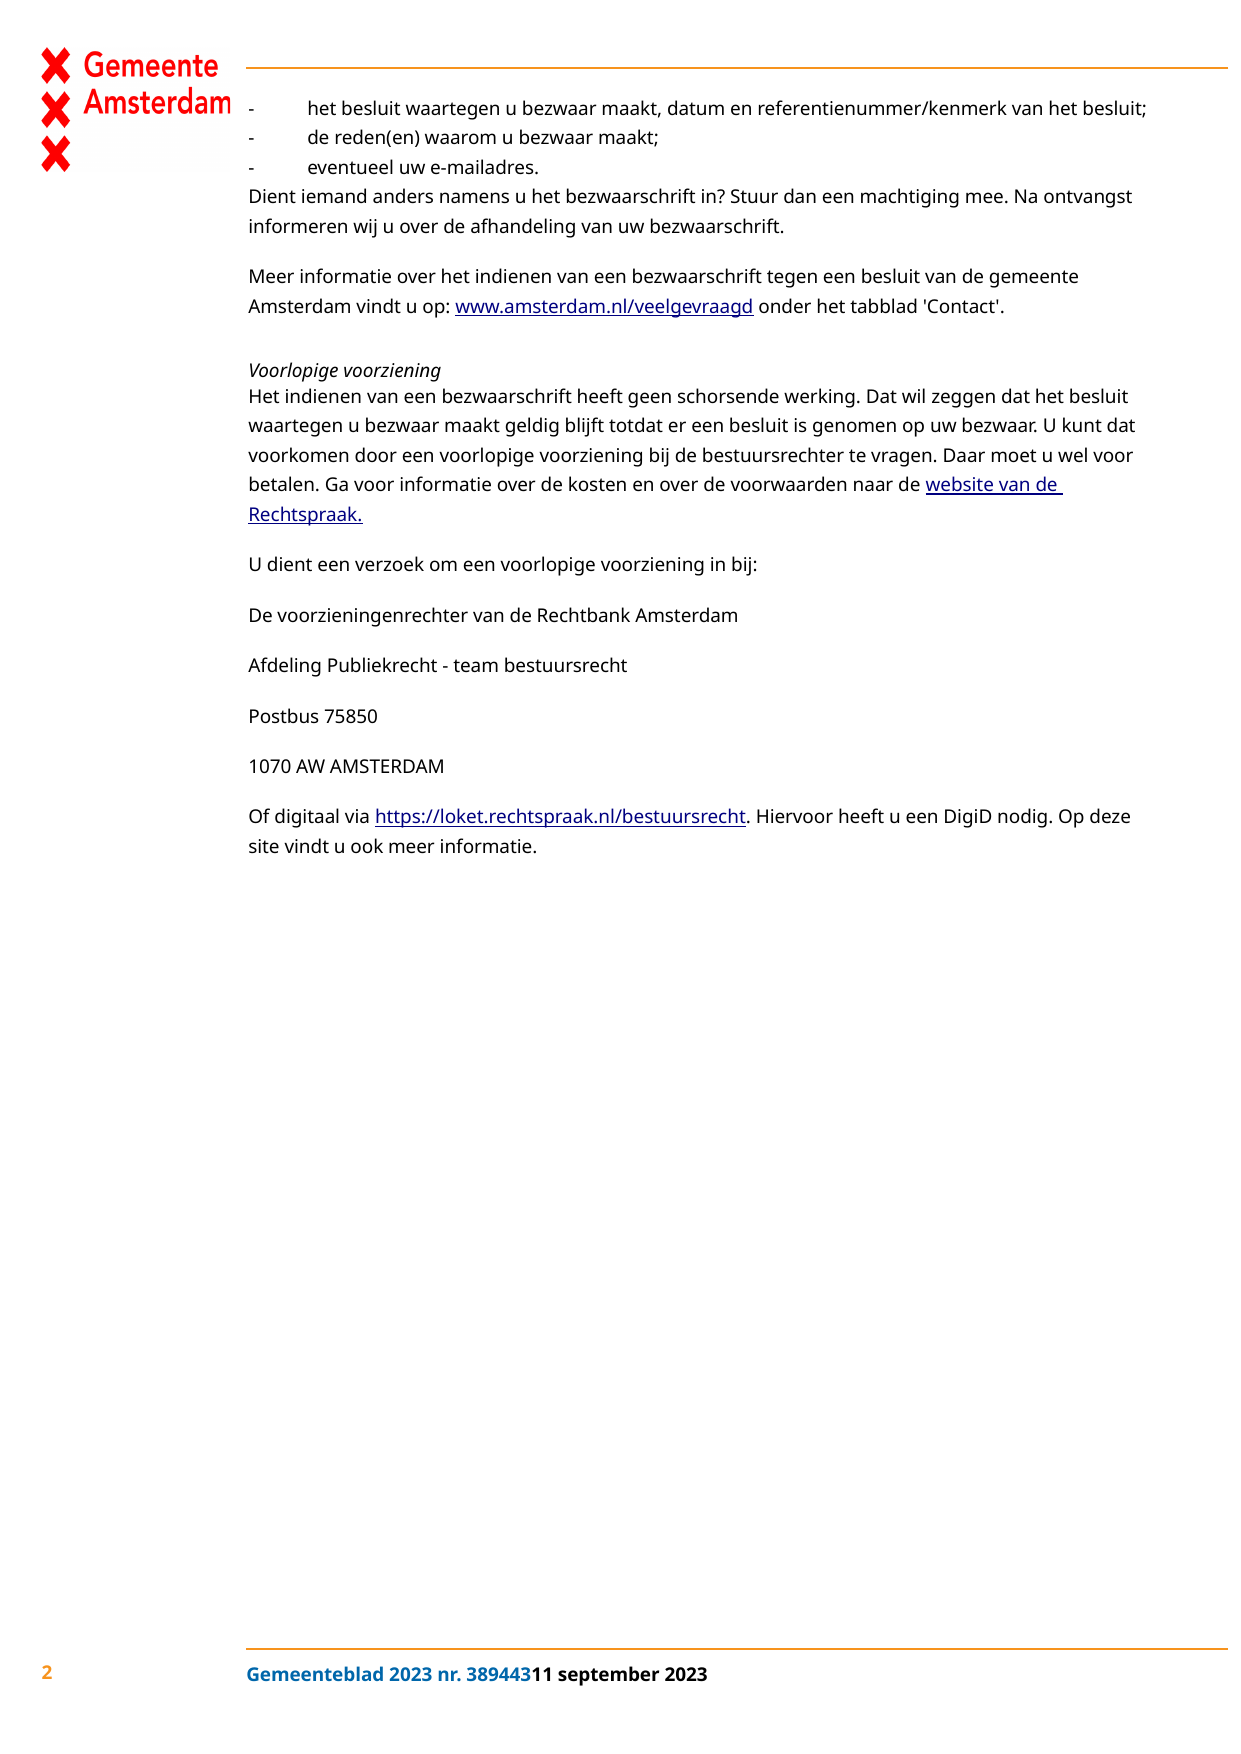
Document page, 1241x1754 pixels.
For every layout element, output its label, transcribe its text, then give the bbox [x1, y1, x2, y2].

text Het indienen van een bezwaarschrift heeft geen schorsende werking. Dat wil zeggen dat het besluit waartegen u bezwaar maakt geldig blijft totdat er een besluit is genomen op uw bezwaar. U kunt dat voorkomen door een voorlopige voorziening bij de bestuursrechter te vragen. Daar moet u wel voor betalen. Ga voor informatie over de kosten en over de voorwaarden naar de website van de Rechtspraak. [248, 383, 1152, 527]
text Of digitaal via https://loket.rechtspraak.nl/bestuursrecht. Hiervoor heeft u een DigiD nodig. Op deze site vindt u ook meer informatie. [248, 804, 1152, 859]
text De voorzieningenrechter van de Rechtbank Amsterdam [248, 602, 1152, 628]
text Meer informatie over het indienen van een bezwaarschrift tegen een besluit van de gemeente Amsterdam vindt u op: www.amsterdam.nl/veelgevraagd onder het tabblad 'Contact'. [248, 263, 1152, 319]
list de reden(en) waarom u bezwaar maakt; [248, 124, 1152, 150]
text U dient een verzoek om een voorlopige voorziening in bij: [248, 552, 1152, 577]
text Dient iemand anders namens u het bezwaarschrift in? Stuur dan een machtiging mee. Na ontvangst informeren wij u over de afhandeling van uw bezwaarschrift. [248, 183, 1152, 239]
text 1070 AW AMSTERDAM [248, 753, 1152, 779]
text Postbus 75850 [248, 703, 1152, 728]
list het besluit waartegen u bezwaar maakt, datum en referentienummer/kenmerk van het besluit; [248, 95, 1152, 121]
picture [41, 47, 231, 172]
text Voorlopige voorziening [248, 357, 1152, 383]
list eventueel uw e-mailadres. [248, 154, 1152, 180]
text Afdeling Publiekrecht - team bestuursrecht [248, 652, 1152, 678]
